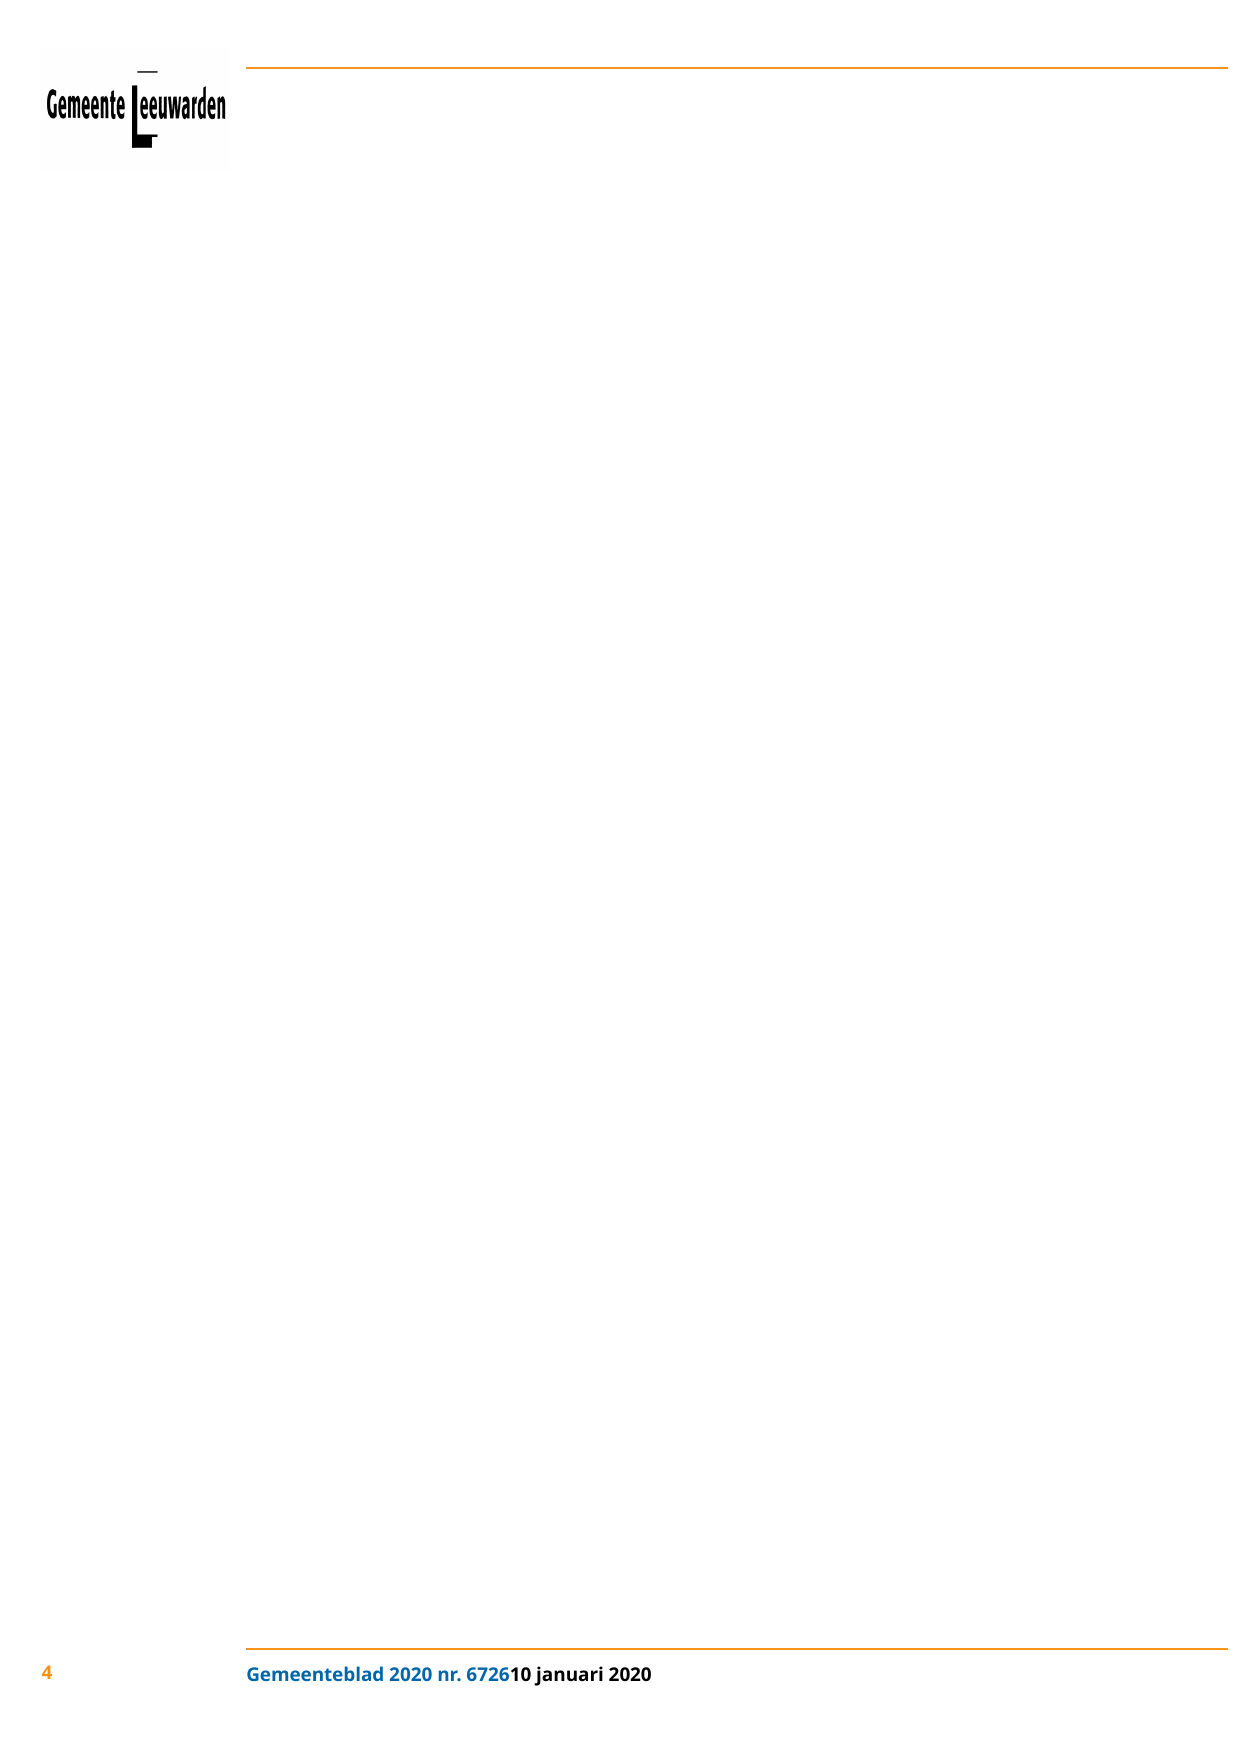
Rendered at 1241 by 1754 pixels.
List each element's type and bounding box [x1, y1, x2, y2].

picture [41, 47, 231, 172]
